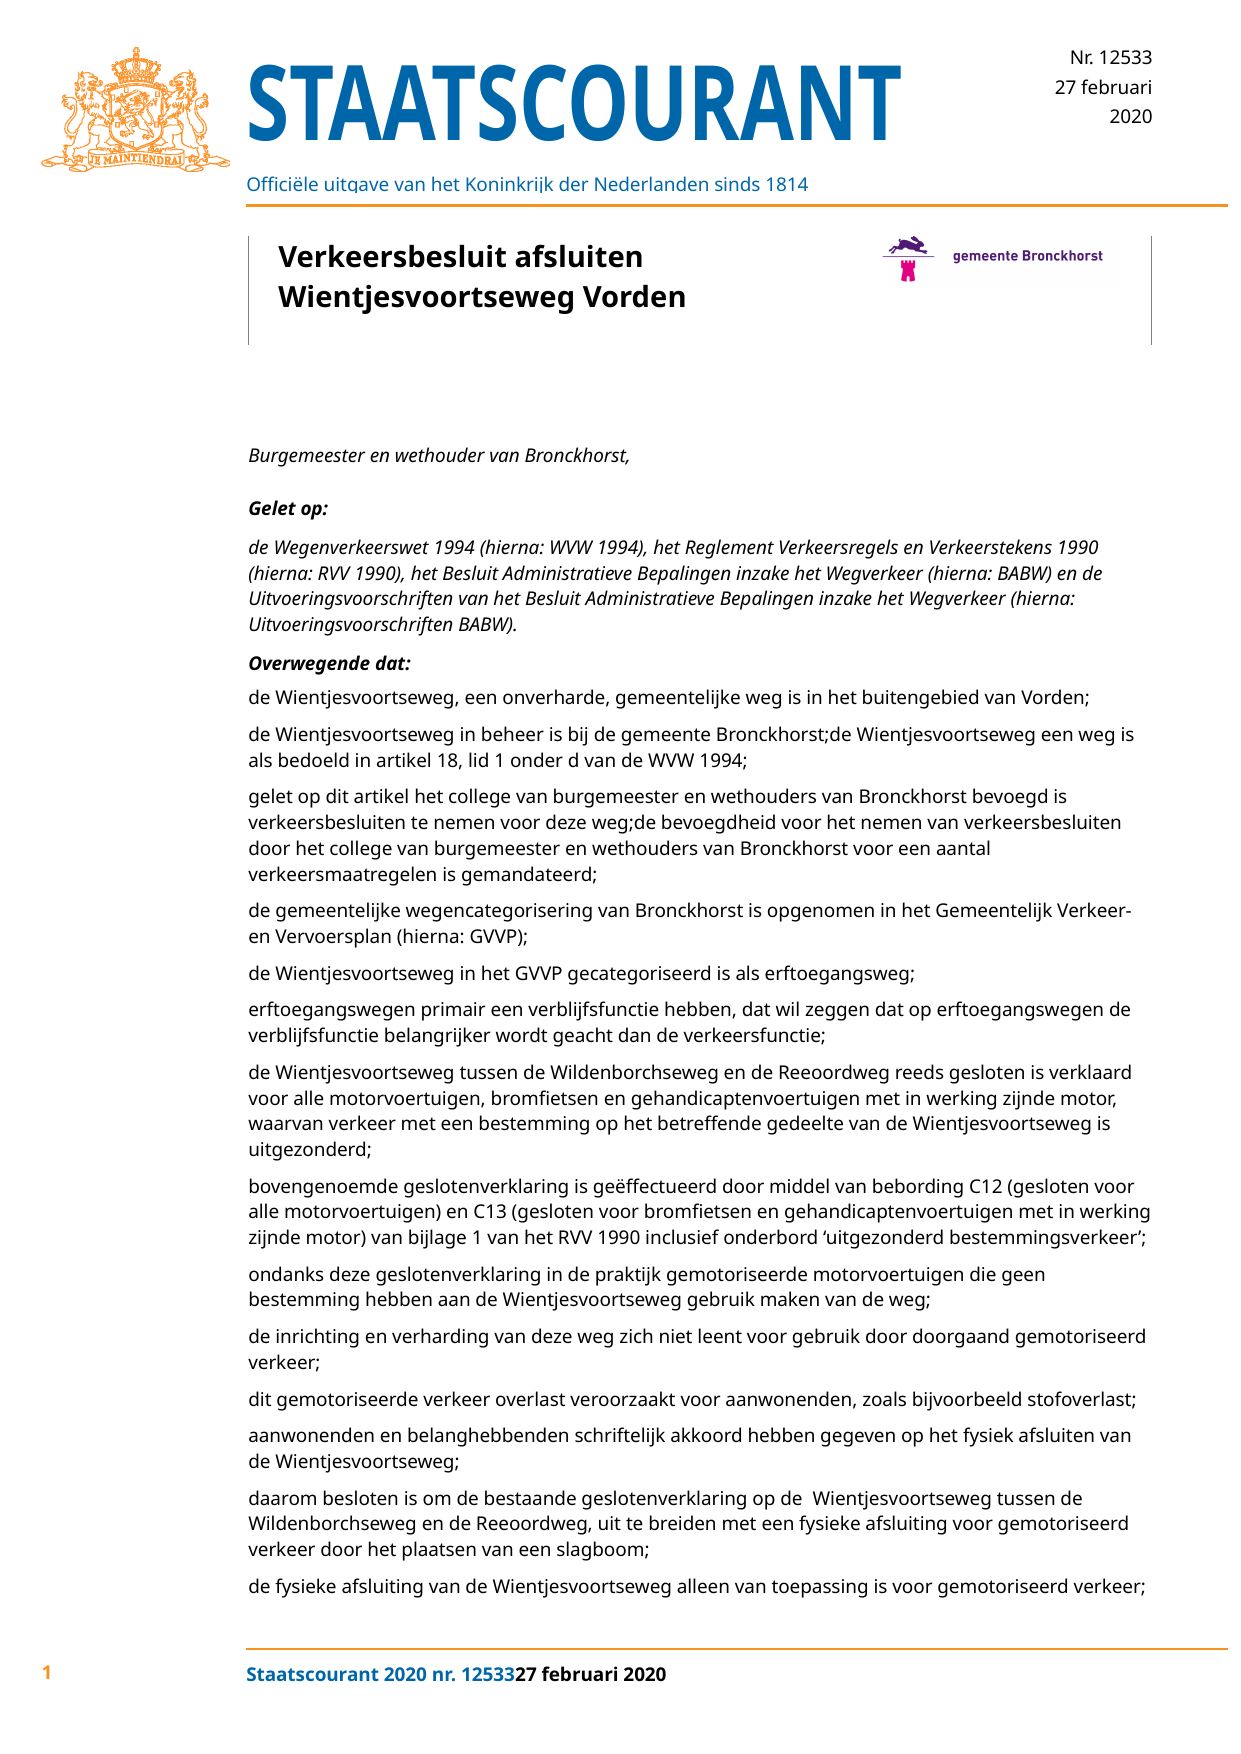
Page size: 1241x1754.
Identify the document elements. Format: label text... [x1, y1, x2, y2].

text de gemeentelijke wegencategorisering van Bronckhorst is opgenomen in het Gemeentelijk Verkeer- en Vervoersplan (hierna: GVVP); [248, 897, 1152, 949]
text Overwegende dat: [248, 651, 1152, 676]
text aanwonenden en belanghebbenden schriftelijk akkoord hebben gegeven op het fysiek afsluiten van de Wientjesvoortseweg; [248, 1422, 1152, 1474]
text daarom besloten is om de bestaande geslotenverklaring op de Wientjesvoortseweg tussen de Wildenborchseweg en de Reeoordweg, uit te breiden met een fysieke afsluiting voor gemotoriseerd verkeer door het plaatsen van een slagboom; [248, 1485, 1152, 1562]
text dit gemotoriseerde verkeer overlast veroorzaakt voor aanwonenden, zoals bijvoorbeeld stofoverlast; [248, 1386, 1152, 1411]
text de Wientjesvoortseweg tussen de Wildenborchseweg en de Reeoordweg reeds gesloten is verklaard voor alle motorvoertuigen, bromfietsen en gehandicaptenvoertuigen met in werking zijnde motor, waarvan verkeer met een bestemming op het betreffende gedeelte van de Wientjesvoortseweg is uitgezonderd; [248, 1059, 1152, 1162]
table_header Verkeersbesluit afsluiten Wientjesvoortseweg Vorden [249, 236, 850, 345]
text de fysieke afsluiting van de Wientjesvoortseweg alleen van toepassing is voor gemotoriseerd verkeer; [248, 1573, 1152, 1599]
picture [41, 47, 231, 172]
text Burgemeester en wethouder van Bronckhorst, [248, 442, 1152, 468]
text Gelet op: [248, 495, 1152, 521]
text de Wientjesvoortseweg in beheer is bij de gemeente Bronckhorst;de Wientjesvoortseweg een weg is als bedoeld in artikel 18, lid 1 onder d van de WVW 1994; [248, 721, 1152, 773]
table_header [850, 236, 1151, 345]
text ondanks deze geslotenverklaring in de praktijk gemotoriseerde motorvoertuigen die geen bestemming hebben aan de Wientjesvoortseweg gebruik maken van de weg; [248, 1261, 1152, 1312]
text de inrichting en verharding van deze weg zich niet leent voor gebruik door doorgaand gemotoriseerd verkeer; [248, 1323, 1152, 1375]
text de Wegenverkeerswet 1994 (hierna: WVW 1994), het Reglement Verkeersregels en Verkeerstekens 1990 (hierna: RVV 1990), het Besluit Administratieve Bepalingen inzake het Wegverkeer (hierna: BABW) en de Uitvoeringsvoorschriften van het Besluit Administratieve Bepalingen inzake het Wegverkeer (hierna: Uitvoeringsvoorschriften BABW). [248, 534, 1152, 637]
picture [882, 236, 1119, 289]
text erftoegangswegen primair een verblijfsfunctie hebben, dat wil zeggen dat op erftoegangswegen de verblijfsfunctie belangrijker wordt geacht dan de verkeersfunctie; [248, 997, 1152, 1048]
text bovengenoemde geslotenverklaring is geëffectueerd door middel van bebording C12 (gesloten voor alle motorvoertuigen) en C13 (gesloten voor bromfietsen en gehandicaptenvoertuigen met in werking zijnde motor) van bijlage 1 van het RVV 1990 inclusief onderbord ‘uitgezonderd bestemmingsverkeer’; [248, 1173, 1152, 1250]
text de Wientjesvoortseweg in het GVVP gecategoriseerd is als erftoegangsweg; [248, 960, 1152, 986]
text de Wientjesvoortseweg, een onverharde, gemeentelijke weg is in het buitengebied van Vorden; [248, 684, 1152, 710]
text gelet op dit artikel het college van burgemeester en wethouders van Bronckhorst bevoegd is verkeersbesluiten te nemen voor deze weg;de bevoegdheid voor het nemen van verkeersbesluiten door het college van burgemeester en wethouders van Bronckhorst voor een aantal verkeersmaatregelen is gemandateerd; [248, 784, 1152, 887]
